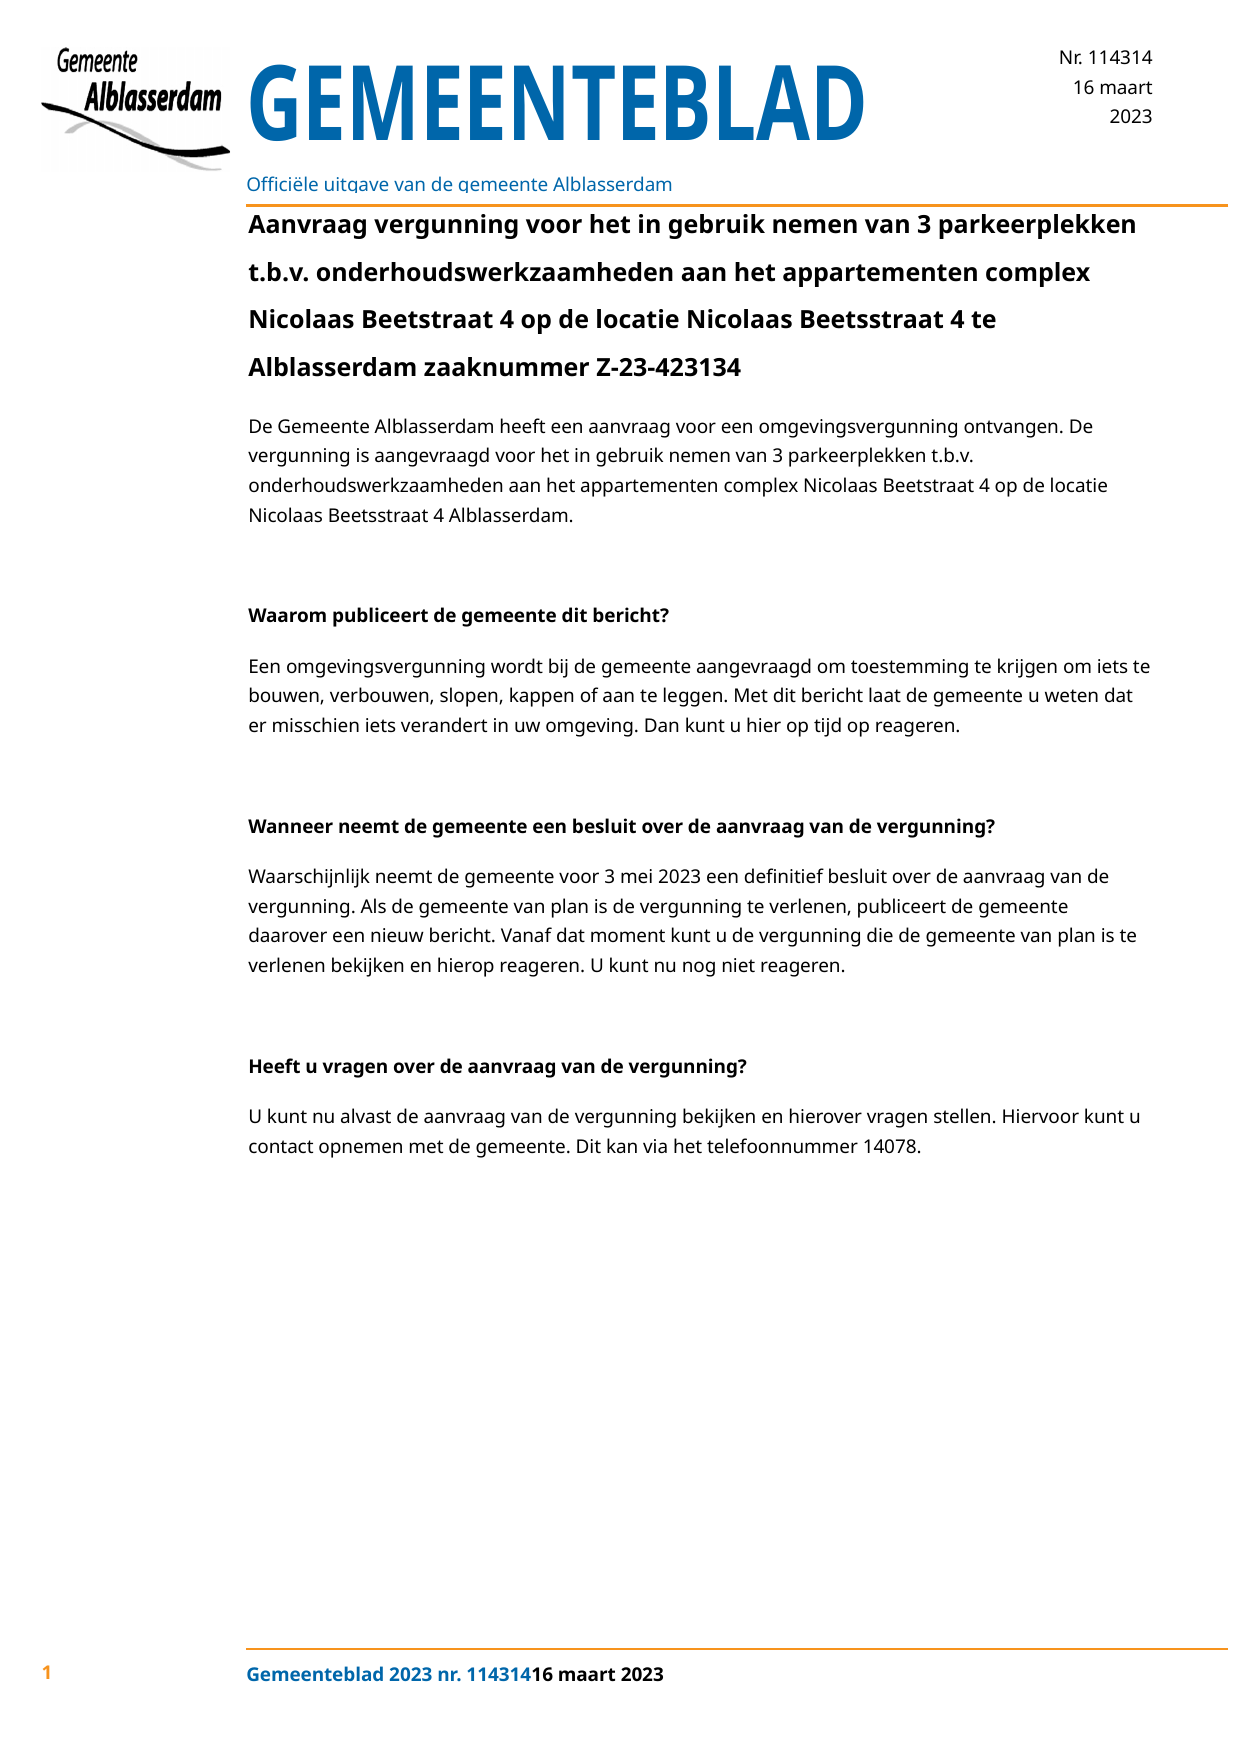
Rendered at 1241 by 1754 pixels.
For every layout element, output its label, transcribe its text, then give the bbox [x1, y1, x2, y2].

text De Gemeente Alblasserdam heeft een aanvraag voor een omgevingsvergunning ontvangen. De vergunning is aangevraagd voor het in gebruik nemen van 3 parkeerplekken t.b.v. onderhoudswerkzaamheden aan het appartementen complex Nicolaas Beetstraat 4 op de locatie Nicolaas Beetsstraat 4 Alblasserdam. [248, 413, 1152, 528]
text Waarschijnlijk neemt de gemeente voor 3 mei 2023 een definitief besluit over de aanvraag van de vergunning. Als de gemeente van plan is de vergunning te verlenen, publiceert de gemeente daarover een nieuw bericht. Vanaf dat moment kunt u de vergunning die de gemeente van plan is te verlenen bekijken en hierop reageren. U kunt nu nog niet reageren. [248, 863, 1152, 978]
text Aanvraag vergunning voor het in gebruik nemen van 3 parkeerplekken t.b.v. onderhoudswerkzaamheden aan het appartementen complex Nicolaas Beetstraat 4 op de locatie Nicolaas Beetsstraat 4 te Alblasserdam zaaknummer Z-23-423134 [248, 207, 1152, 384]
text Heeft u vragen over de aanvraag van de vergunning? [248, 1053, 1152, 1079]
text Wanneer neemt de gemeente een besluit over de aanvraag van de vergunning? [248, 813, 1152, 839]
text U kunt nu alvast de aanvraag van de vergunning bekijken en hierover vragen stellen. Hiervoor kunt u contact opnemen met de gemeente. Dit kan via het telefoonnummer 14078. [248, 1103, 1152, 1159]
text Waarom publiceert de gemeente dit bericht? [248, 603, 1152, 628]
picture [41, 47, 231, 172]
text Een omgevingsvergunning wordt bij de gemeente aangevraagd om toestemming te krijgen om iets te bouwen, verbouwen, slopen, kappen of aan te leggen. Met dit bericht laat de gemeente u weten dat er misschien iets verandert in uw omgeving. Dan kunt u hier op tijd op reageren. [248, 653, 1152, 738]
